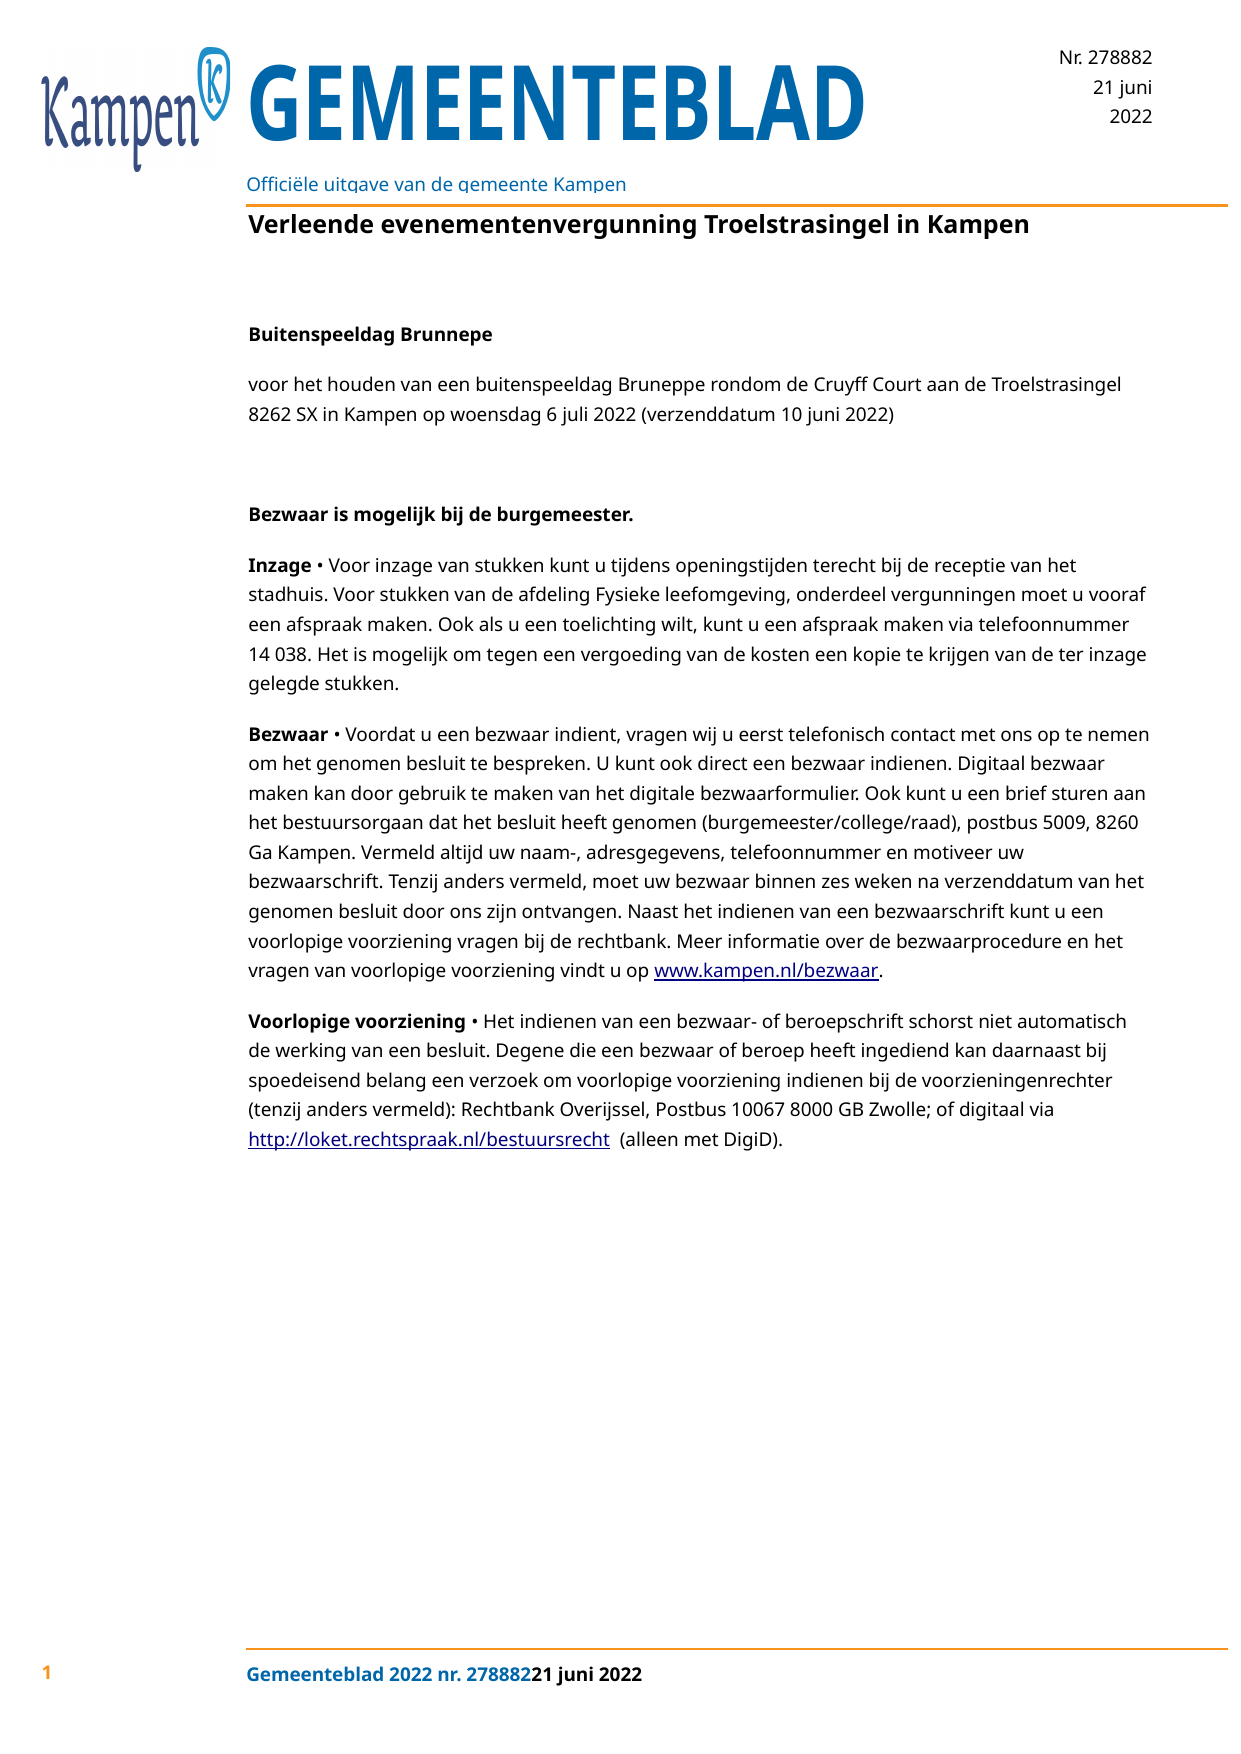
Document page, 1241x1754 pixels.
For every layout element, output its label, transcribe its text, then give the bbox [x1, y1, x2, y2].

text Buitenspeeldag Brunnepe [248, 321, 1152, 346]
text Verleende evenementenvergunning Troelstrasingel in Kampen [248, 207, 1152, 241]
text Bezwaar • Voordat u een bezwaar indient, vragen wij u eerst telefonisch contact met ons op te nemen om het genomen besluit te bespreken. U kunt ook direct een bezwaar indienen. Digitaal bezwaar maken kan door gebruik te maken van het digitale bezwaarformulier. Ook kunt u een brief sturen aan het bestuursorgaan dat het besluit heeft genomen (burgemeester/college/raad), postbus 5009, 8260 Ga Kampen. Vermeld altijd uw naam-, adresgegevens, telefoonnummer en motiveer uw bezwaarschrift. Tenzij anders vermeld, moet uw bezwaar binnen zes weken na verzenddatum van het genomen besluit door ons zijn ontvangen. Naast het indienen van een bezwaarschrift kunt u een voorlopige voorziening vragen bij de rechtbank. Meer informatie over de bezwaarprocedure en het vragen van voorlopige voorziening vindt u op www.kampen.nl/bezwaar. [248, 721, 1152, 983]
text Inzage • Voor inzage van stukken kunt u tijdens openingstijden terecht bij de receptie van het stadhuis. Voor stukken van de afdeling Fysieke leefomgeving, onderdeel vergunningen moet u vooraf een afspraak maken. Ook als u een toelichting wilt, kunt u een afspraak maken via telefoonnummer 14 038. Het is mogelijk om tegen een vergoeding van de kosten een kopie te krijgen van de ter inzage gelegde stukken. [248, 552, 1152, 696]
picture [41, 47, 231, 172]
text Bezwaar is mogelijk bij de burgemeester. [248, 502, 1152, 527]
text voor het houden van een buitenspeeldag Bruneppe rondom de Cruyff Court aan de Troelstrasingel 8262 SX in Kampen op woensdag 6 juli 2022 (verzenddatum 10 juni 2022) [248, 371, 1152, 426]
text Voorlopige voorziening • Het indienen van een bezwaar- of beroepschrift schorst niet automatisch de werking van een besluit. Degene die een bezwaar of beroep heeft ingediend kan daarnaast bij spoedeisend belang een verzoek om voorlopige voorziening indienen bij de voorzieningenrechter (tenzij anders vermeld): Rechtbank Overijssel, Postbus 10067 8000 GB Zwolle; of digitaal via http://loket.rechtspraak.nl/bestuursrecht (alleen met DigiD). [248, 1008, 1152, 1152]
